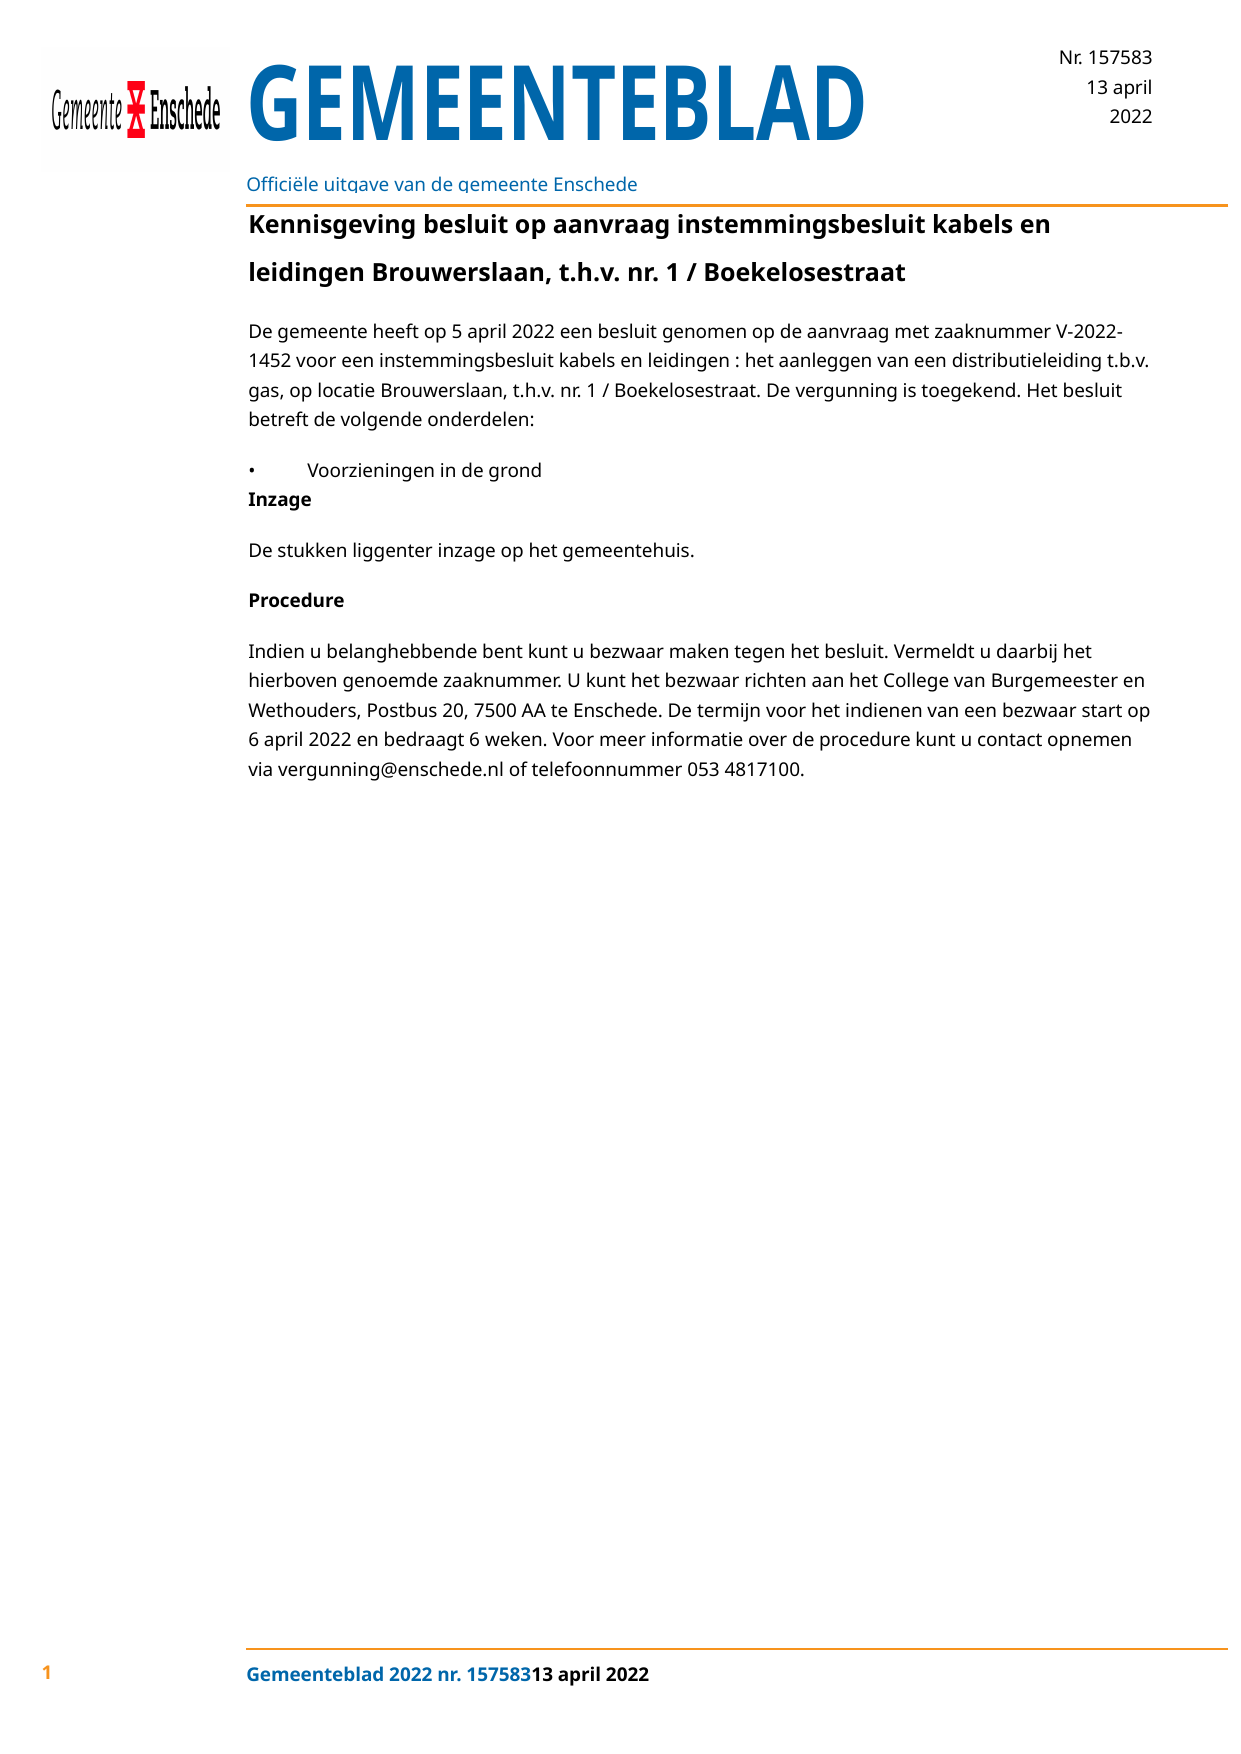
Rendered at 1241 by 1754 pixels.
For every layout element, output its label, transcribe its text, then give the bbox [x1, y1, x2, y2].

text Procedure [248, 587, 1152, 613]
text Indien u belanghebbende bent kunt u bezwaar maken tegen het besluit. Vermeldt u daarbij het hierboven genoemde zaaknummer. U kunt het bezwaar richten aan het College van Burgemees­ter en Wethouders, Postbus 20, 7500 AA te Enschede. De termijn voor het indienen van een bezwaar start op 6 april 2022 en bedraagt 6 weken. Voor meer informatie over de procedure kunt u contact opnemen via vergunning@enschede.nl of telefoonnummer 053 4817100. [248, 638, 1152, 782]
text De stukken liggenter inzage op het gemeentehuis. [248, 537, 1152, 563]
text Inzage [248, 487, 1152, 512]
list Voorzieningen in de grond [248, 457, 1152, 483]
text Kennisgeving besluit op aanvraag instemmingsbesluit kabels en leidingen Brouwerslaan, t.h.v. nr. 1 / Boekelosestraat [248, 207, 1152, 288]
picture [41, 47, 231, 172]
text De gemeente heeft op 5 april 2022 een besluit genomen op de aanvraag met zaaknummer V-2022-1452 voor een instemmingsbesluit kabels en leidingen : het aanleggen van een distributieleiding t.b.v. gas, op locatie Brouwerslaan, t.h.v. nr. 1 / Boekelosestraat. De vergunning is toegekend. Het besluit betreft de volgende onderdelen: [248, 318, 1152, 432]
